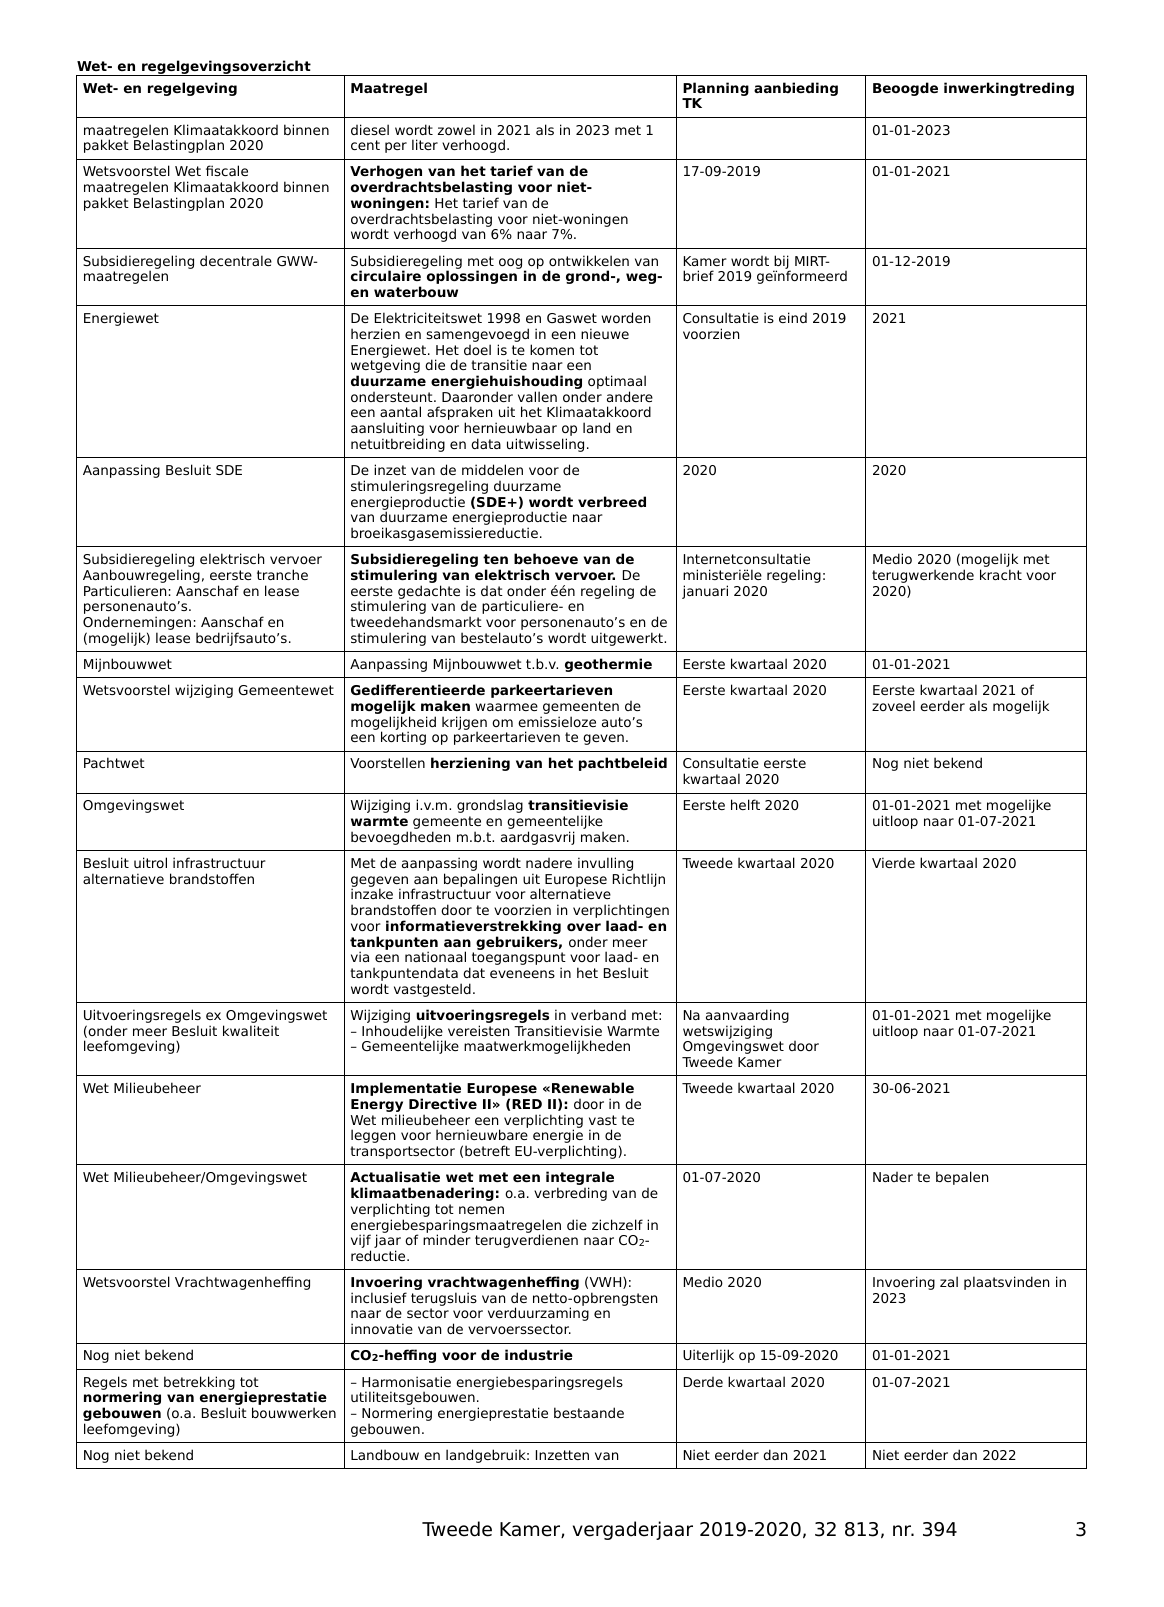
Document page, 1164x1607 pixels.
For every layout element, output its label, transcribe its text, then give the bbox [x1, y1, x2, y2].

table_cell Omgevingswet [77, 794, 344, 850]
table_cell 2021 [866, 306, 1086, 457]
table_cell 01-01-2023 [866, 118, 1086, 158]
table_cell Subsidieregeling decentrale GWW-maatregelen [77, 249, 344, 305]
table_cell Niet eerder dan 2022 [866, 1443, 1086, 1468]
table_cell Kamer wordt bij MIRT-brief 2019 geïnformeerd [677, 249, 865, 305]
table_cell Vierde kwartaal 2020 [866, 851, 1086, 1002]
table_cell Eerste kwartaal 2020 [677, 678, 865, 751]
table_cell CO2-heffing voor de industrie [345, 1344, 676, 1369]
table_cell Beoogde inwerkingtreding [866, 76, 1086, 117]
table_cell Derde kwartaal 2020 [677, 1370, 865, 1442]
table_cell Subsidieregeling met oog op ontwikkelen van circulaire oplossingen in de grond-, weg- en waterbouw [345, 249, 676, 305]
table_cell Medio 2020 (mogelijk met terugwerkende kracht voor 2020) [866, 547, 1086, 651]
table_cell Voorstellen herziening van het pachtbeleid [345, 752, 676, 792]
table_cell 01-01-2021 [866, 160, 1086, 248]
table_cell Eerste helft 2020 [677, 794, 865, 850]
table_cell Consultatie eerste kwartaal 2020 [677, 752, 865, 792]
table_cell Maatregel [345, 76, 676, 117]
table_cell Internetconsultatie ministeriële regeling: januari 2020 [677, 547, 865, 651]
table_cell 01-07-2021 [866, 1370, 1086, 1442]
table_cell Niet eerder dan 2021 [677, 1443, 865, 1468]
table_cell Aanpassing Mijnbouwwet t.b.v. geothermie [345, 652, 676, 677]
table_cell Pachtwet [77, 752, 344, 792]
table_cell Uitvoeringsregels ex Omgevingswet (onder meer Besluit kwaliteit leefomgeving) [77, 1003, 344, 1075]
table_cell 17-09-2019 [677, 160, 865, 248]
table_cell [677, 118, 865, 158]
table_cell Consultatie is eind 2019 voorzien [677, 306, 865, 457]
table_cell Tweede kwartaal 2020 [677, 1076, 865, 1164]
table_cell Landbouw en landgebruik: Inzetten van [345, 1443, 676, 1468]
table_cell Wetsvoorstel Vrachtwagenheffing [77, 1270, 344, 1342]
table_cell Aanpassing Besluit SDE [77, 458, 344, 546]
table_cell 01-01-2021 [866, 652, 1086, 677]
table_cell Wetsvoorstel Wet fiscale maatregelen Klimaatakkoord binnen pakket Belastingplan 2020 [77, 160, 344, 248]
table_cell Invoering zal plaatsvinden in 2023 [866, 1270, 1086, 1342]
table_cell Uiterlijk op 15-09-2020 [677, 1344, 865, 1369]
table_cell 2020 [677, 458, 865, 546]
table_cell Wijziging i.v.m. grondslag transitievisie warmte gemeente en gemeentelijke bevoegdheden m.b.t. aardgasvrij maken. [345, 794, 676, 850]
table_cell Wet- en regelgeving [77, 76, 344, 117]
table_cell Actualisatie wet met een integrale klimaatbenadering: o.a. verbreding van de verplichting tot nemen energiebesparingsmaatregelen die zichzelf in vijf jaar of minder terugverdienen naar CO2-reductie. [345, 1165, 676, 1269]
table_header Wet- en regelgevingsoverzicht [77, 59, 1087, 75]
table_cell Nog niet bekend [77, 1344, 344, 1369]
table_cell Medio 2020 [677, 1270, 865, 1342]
table_cell Energiewet [77, 306, 344, 457]
table_cell Tweede kwartaal 2020 [677, 851, 865, 1002]
table_cell maatregelen Klimaatakkoord binnen pakket Belastingplan 2020 [77, 118, 344, 158]
table_cell Invoering vrachtwagenheffing (VWH): inclusief terugsluis van de netto-opbrengsten naar de sector voor verduurzaming en innovatie van de vervoerssector. [345, 1270, 676, 1342]
table_cell Na aanvaarding wetswijziging Omgevingswet door Tweede Kamer [677, 1003, 865, 1075]
table_cell Eerste kwartaal 2021 of zoveel eerder als mogelijk [866, 678, 1086, 751]
table_cell 01-01-2021 [866, 1344, 1086, 1369]
table_cell Verhogen van het tarief van de overdrachtsbelasting voor niet-woningen: Het tarief van de overdrachtsbelasting voor niet-woningen wordt verhoogd van 6% naar 7%. [345, 160, 676, 248]
table_cell 30-06-2021 [866, 1076, 1086, 1164]
table_cell 01-01-2021 met mogelijke uitloop naar 01-07-2021 [866, 794, 1086, 850]
table_cell Planning aanbieding TK [677, 76, 865, 117]
table_cell Nader te bepalen [866, 1165, 1086, 1269]
table_cell 01-12-2019 [866, 249, 1086, 305]
table_cell Wet Milieubeheer [77, 1076, 344, 1164]
table_cell 01-01-2021 met mogelijke uitloop naar 01-07-2021 [866, 1003, 1086, 1075]
table_cell De inzet van de middelen voor de stimuleringsregeling duurzame energieproductie (SDE+) wordt verbreed van duurzame energieproductie naar broeikasgasemissiereductie. [345, 458, 676, 546]
table_cell Subsidieregeling elektrisch vervoer Aanbouwregeling, eerste tranche Particulieren: Aanschaf en lease personenauto’s. Ondernemingen: Aanschaf en (mogelijk) lease bedrijfsauto’s. [77, 547, 344, 651]
table_cell Nog niet bekend [77, 1443, 344, 1468]
table_cell Wetsvoorstel wijziging Gemeentewet [77, 678, 344, 751]
table_cell Mijnbouwwet [77, 652, 344, 677]
table_cell 2020 [866, 458, 1086, 546]
table_cell diesel wordt zowel in 2021 als in 2023 met 1 cent per liter verhoogd. [345, 118, 676, 158]
table_cell Gedifferentieerde parkeertarieven mogelijk maken waarmee gemeenten de mogelijkheid krijgen om emissieloze auto’s een korting op parkeertarieven te geven. [345, 678, 676, 751]
table_cell Met de aanpassing wordt nadere invulling gegeven aan bepalingen uit Europese Richtlijn inzake infrastructuur voor alternatieve brandstoffen door te voorzien in verplichtingen voor informatieverstrekking over laad- en tankpunten aan gebruikers, onder meer via een nationaal toegangspunt voor laad- en tankpuntendata dat eveneens in het Besluit wordt vastgesteld. [345, 851, 676, 1002]
table_cell – Harmonisatie energiebesparingsregels utiliteitsgebouwen. – Normering energieprestatie bestaande gebouwen. [345, 1370, 676, 1442]
table_cell Wijziging uitvoeringsregels in verband met: – Inhoudelijke vereisten Transitievisie Warmte – Gemeentelijke maatwerkmogelijkheden [345, 1003, 676, 1075]
table_cell Besluit uitrol infrastructuur alternatieve brandstoffen [77, 851, 344, 1002]
table_cell De Elektriciteitswet 1998 en Gaswet worden herzien en samengevoegd in een nieuwe Energiewet. Het doel is te komen tot wetgeving die de transitie naar een duurzame energiehuishouding optimaal ondersteunt. Daaronder vallen onder andere een aantal afspraken uit het Klimaatakkoord aansluiting voor hernieuwbaar op land en netuitbreiding en data uitwisseling. [345, 306, 676, 457]
table_cell Implementatie Europese «Renewable Energy Directive II» (RED II): door in de Wet milieubeheer een verplichting vast te leggen voor hernieuwbare energie in de transportsector (betreft EU-verplichting). [345, 1076, 676, 1164]
table_cell Subsidieregeling ten behoeve van de stimulering van elektrisch vervoer. De eerste gedachte is dat onder één regeling de stimulering van de particuliere- en tweedehandsmarkt voor personenauto’s en de stimulering van bestelauto’s wordt uitgewerkt. [345, 547, 676, 651]
table_cell Nog niet bekend [866, 752, 1086, 792]
table_cell Eerste kwartaal 2020 [677, 652, 865, 677]
table_cell 01-07-2020 [677, 1165, 865, 1269]
table_cell Wet Milieubeheer/Omgevingswet [77, 1165, 344, 1269]
table_cell Regels met betrekking tot normering van energieprestatie gebouwen (o.a. Besluit bouwwerken leefomgeving) [77, 1370, 344, 1442]
